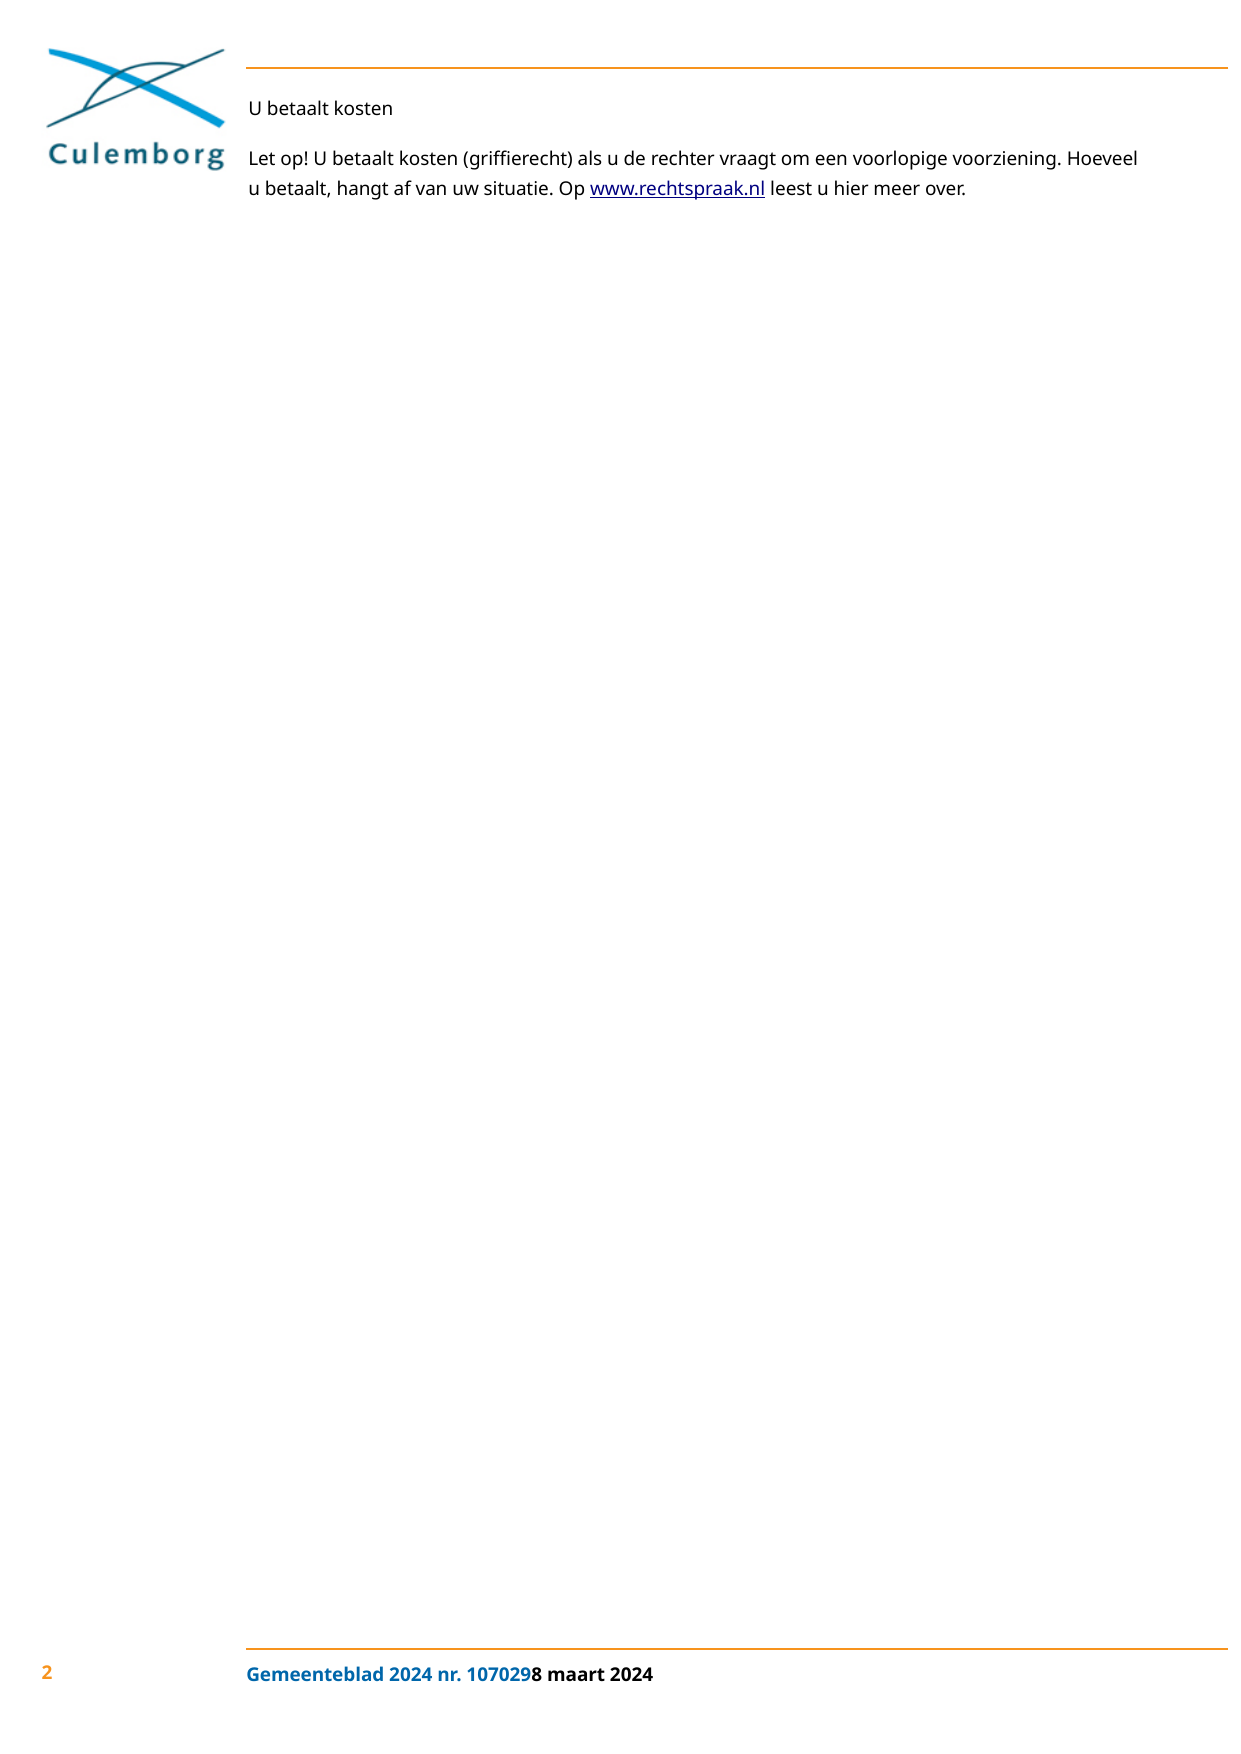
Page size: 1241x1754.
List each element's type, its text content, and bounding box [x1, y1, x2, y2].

text Let op! U betaalt kosten (griffierecht) als u de rechter vraagt om een voorlopige voorziening. Hoeveel u betaalt, hangt af van uw situatie. Op www.rechtspraak.nl leest u hier meer over. [248, 145, 1152, 201]
text U betaalt kosten [248, 95, 1152, 121]
picture [41, 47, 231, 172]
